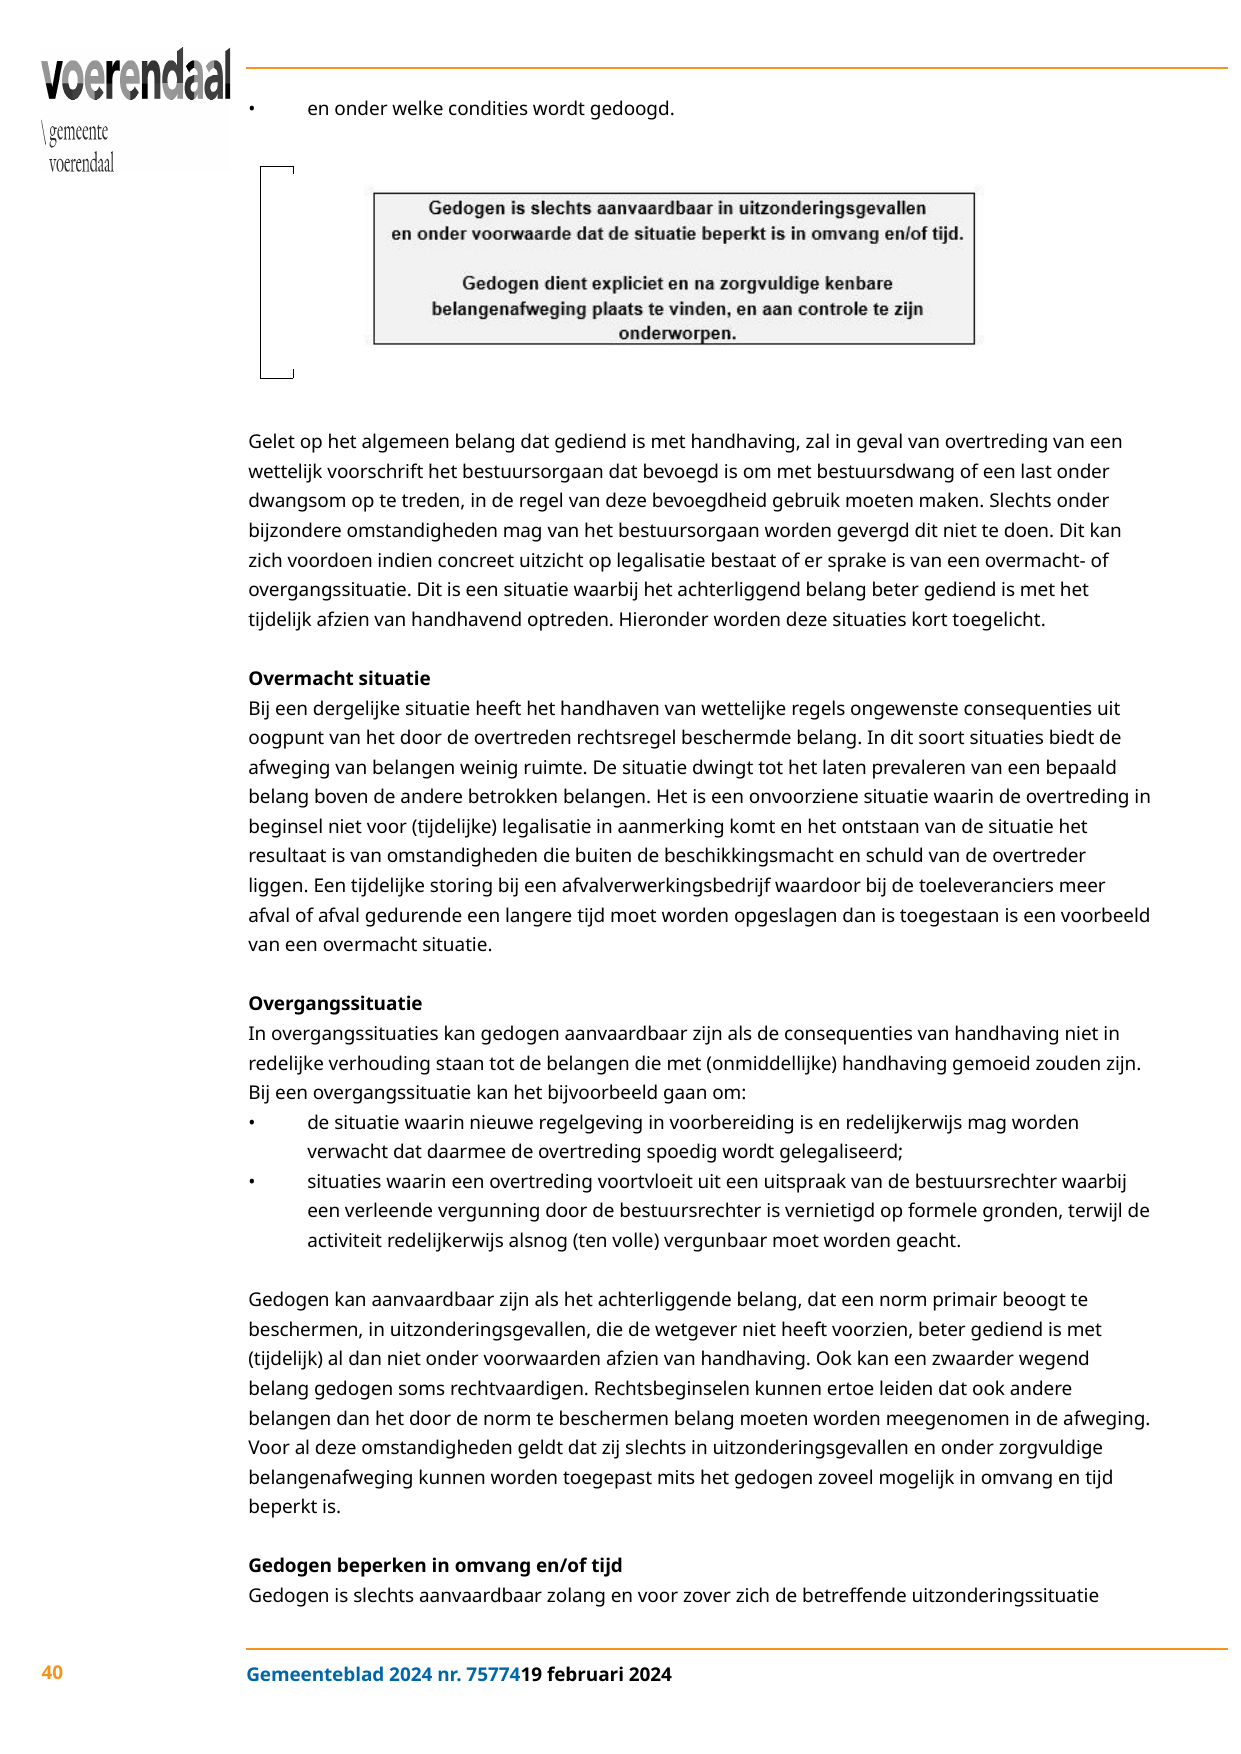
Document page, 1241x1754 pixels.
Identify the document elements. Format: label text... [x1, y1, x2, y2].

text Overgangssituatie [248, 991, 1152, 1016]
text Overmacht situatie [248, 665, 1152, 691]
picture [41, 47, 231, 172]
text Gedogen beperken in omvang en/of tijd [248, 1553, 1152, 1578]
text In overgangssituaties kan gedogen aanvaardbaar zijn als de consequenties van handhaving niet in redelijke verhouding staan tot de belangen die met (onmiddellijke) handhaving gemoeid zouden zijn. Bij een overgangssituatie kan het bijvoorbeeld gaan om: [248, 1020, 1152, 1105]
text Bij een dergelijke situatie heeft het handhaven van wettelijke regels ongewenste consequenties uit oogpunt van het door de overtreden rechtsregel beschermde belang. In dit soort situaties biedt de afweging van belangen weinig ruimte. De situatie dwingt tot het laten prevaleren van een bepaald belang boven de andere betrokken belangen. Het is een onvoorziene situatie waarin de overtreding in beginsel niet voor (tijdelijke) legalisatie in aanmerking komt en het ontstaan van de situatie het resultaat is van omstandigheden die buiten de beschikkingsmacht en schuld van de overtreder liggen. Een tijdelijke storing bij een afvalverwerkingsbedrijf waardoor bij de toeleveranciers meer afval of afval gedurende een langere tijd moet worden opgeslagen dan is toegestaan is een voorbeeld van een overmacht situatie. [248, 695, 1152, 957]
list de situatie waarin nieuwe regelgeving in voorbereiding is en redelijkerwijs mag worden verwacht dat daarmee de overtreding spoedig wordt gelegaliseerd; [248, 1109, 1152, 1164]
text Gedogen is slechts aanvaardbaar zolang en voor zover zich de betreffende uitzonderingssituatie [248, 1582, 1152, 1608]
picture [268, 174, 1173, 369]
list situaties waarin een overtreding voortvloeit uit een uitspraak van de bestuursrechter waarbij een verleende vergunning door de bestuursrechter is vernietigd op formele gronden, terwijl de activiteit redelijkerwijs alsnog (ten volle) vergunbaar moet worden geacht. [248, 1168, 1152, 1253]
text Voor al deze omstandigheden geldt dat zij slechts in uitzonderingsgevallen en onder zorgvuldige belangenafweging kunnen worden toegepast mits het gedogen zoveel mogelijk in omvang en tijd beperkt is. [248, 1434, 1152, 1519]
text Gelet op het algemeen belang dat gediend is met handhaving, zal in geval van overtreding van een wettelijk voorschrift het bestuursorgaan dat bevoegd is om met bestuursdwang of een last onder dwangsom op te treden, in de regel van deze bevoegdheid gebruik moeten maken. Slechts onder bijzondere omstandigheden mag van het bestuursorgaan worden gevergd dit niet te doen. Dit kan zich voordoen indien concreet uitzicht op legalisatie bestaat of er sprake is van een overmacht- of overgangssituatie. Dit is een situatie waarbij het achterliggend belang beter gediend is met het tijdelijk afzien van handhavend optreden. Hieronder worden deze situaties kort toegelicht. [248, 428, 1152, 632]
list en onder welke condities wordt gedoogd. [248, 95, 1152, 121]
text Gedogen kan aanvaardbaar zijn als het achterliggende belang, dat een norm primair beoogt te beschermen, in uitzonderingsgevallen, die de wetgever niet heeft voorzien, beter gediend is met (tijdelijk) al dan niet onder voorwaarden afzien van handhaving. Ook kan een zwaarder wegend belang gedogen soms rechtvaardigen. Rechtsbeginselen kunnen ertoe leiden dat ook andere belangen dan het door de norm te beschermen belang moeten worden meegenomen in de afweging. [248, 1286, 1152, 1430]
